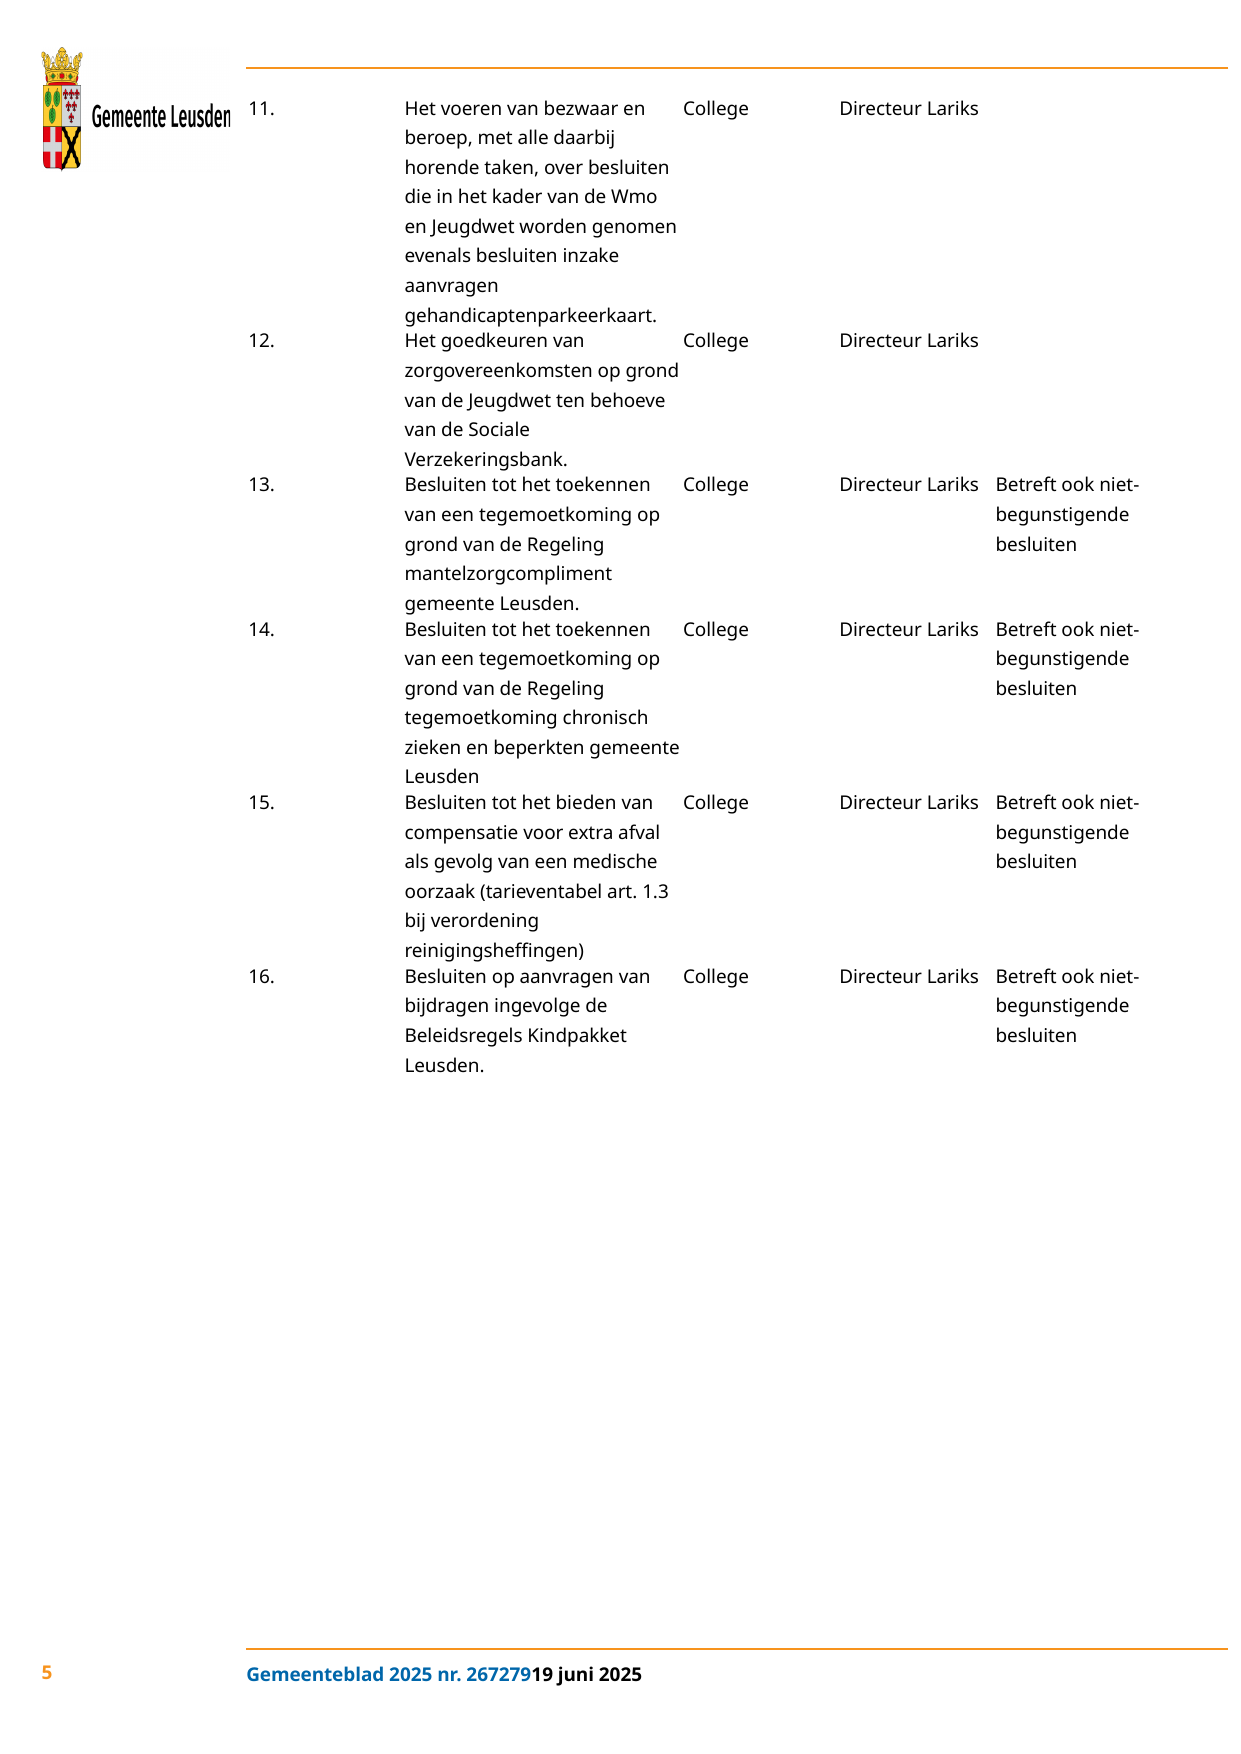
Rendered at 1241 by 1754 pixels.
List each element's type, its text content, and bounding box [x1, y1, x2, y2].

table_cell [995, 328, 1152, 472]
table_cell College [683, 963, 839, 1077]
table_cell Het goedkeuren van zorgovereenkomsten op grond van de Jeugdwet ten behoeve van de Sociale Verzekeringsbank. [404, 328, 683, 472]
table_cell Betreft ook niet- begunstigende besluiten [995, 616, 1152, 789]
table_cell Besluiten tot het toekennen van een tegemoetkoming op grond van de Regeling tegemoetkoming chronisch zieken en beperkten gemeente Leusden [404, 616, 683, 789]
table_cell College [683, 472, 839, 616]
table_cell 12. [248, 328, 404, 472]
table_cell Directeur Lariks [839, 616, 995, 789]
table_cell 14. [248, 616, 404, 789]
table_cell College [683, 328, 839, 472]
table_cell Besluiten tot het bieden van compensatie voor extra afval als gevolg van een medische oorzaak (tarieventabel art. 1.3 bij verordening reinigingsheffingen) [404, 789, 683, 963]
table_cell College [683, 789, 839, 963]
table_cell 11. [248, 95, 404, 328]
table_cell Het voeren van bezwaar en beroep, met alle daarbij horende taken, over besluiten die in het kader van de Wmo en Jeugdwet worden genomen evenals besluiten inzake aanvragen gehandicaptenparkeerkaart. [404, 95, 683, 328]
table_cell Directeur Lariks [839, 963, 995, 1077]
table_cell College [683, 616, 839, 789]
table_cell Directeur Lariks [839, 472, 995, 616]
table_cell Besluiten op aanvragen van bijdragen ingevolge de Beleidsregels Kindpakket Leusden. [404, 963, 683, 1077]
picture [41, 47, 231, 172]
table_cell Betreft ook niet- begunstigende besluiten [995, 963, 1152, 1077]
table_cell Besluiten tot het toekennen van een tegemoetkoming op grond van de Regeling mantelzorgcompliment gemeente Leusden. [404, 472, 683, 616]
table_cell [995, 95, 1152, 328]
table_cell Directeur Lariks [839, 789, 995, 963]
table_cell 13. [248, 472, 404, 616]
table_cell 15. [248, 789, 404, 963]
table_cell Betreft ook niet- begunstigende besluiten [995, 789, 1152, 963]
table_cell Directeur Lariks [839, 95, 995, 328]
table_cell 16. [248, 963, 404, 1077]
table_cell Directeur Lariks [839, 328, 995, 472]
table_cell Betreft ook niet- begunstigende besluiten [995, 472, 1152, 616]
table_cell College [683, 95, 839, 328]
